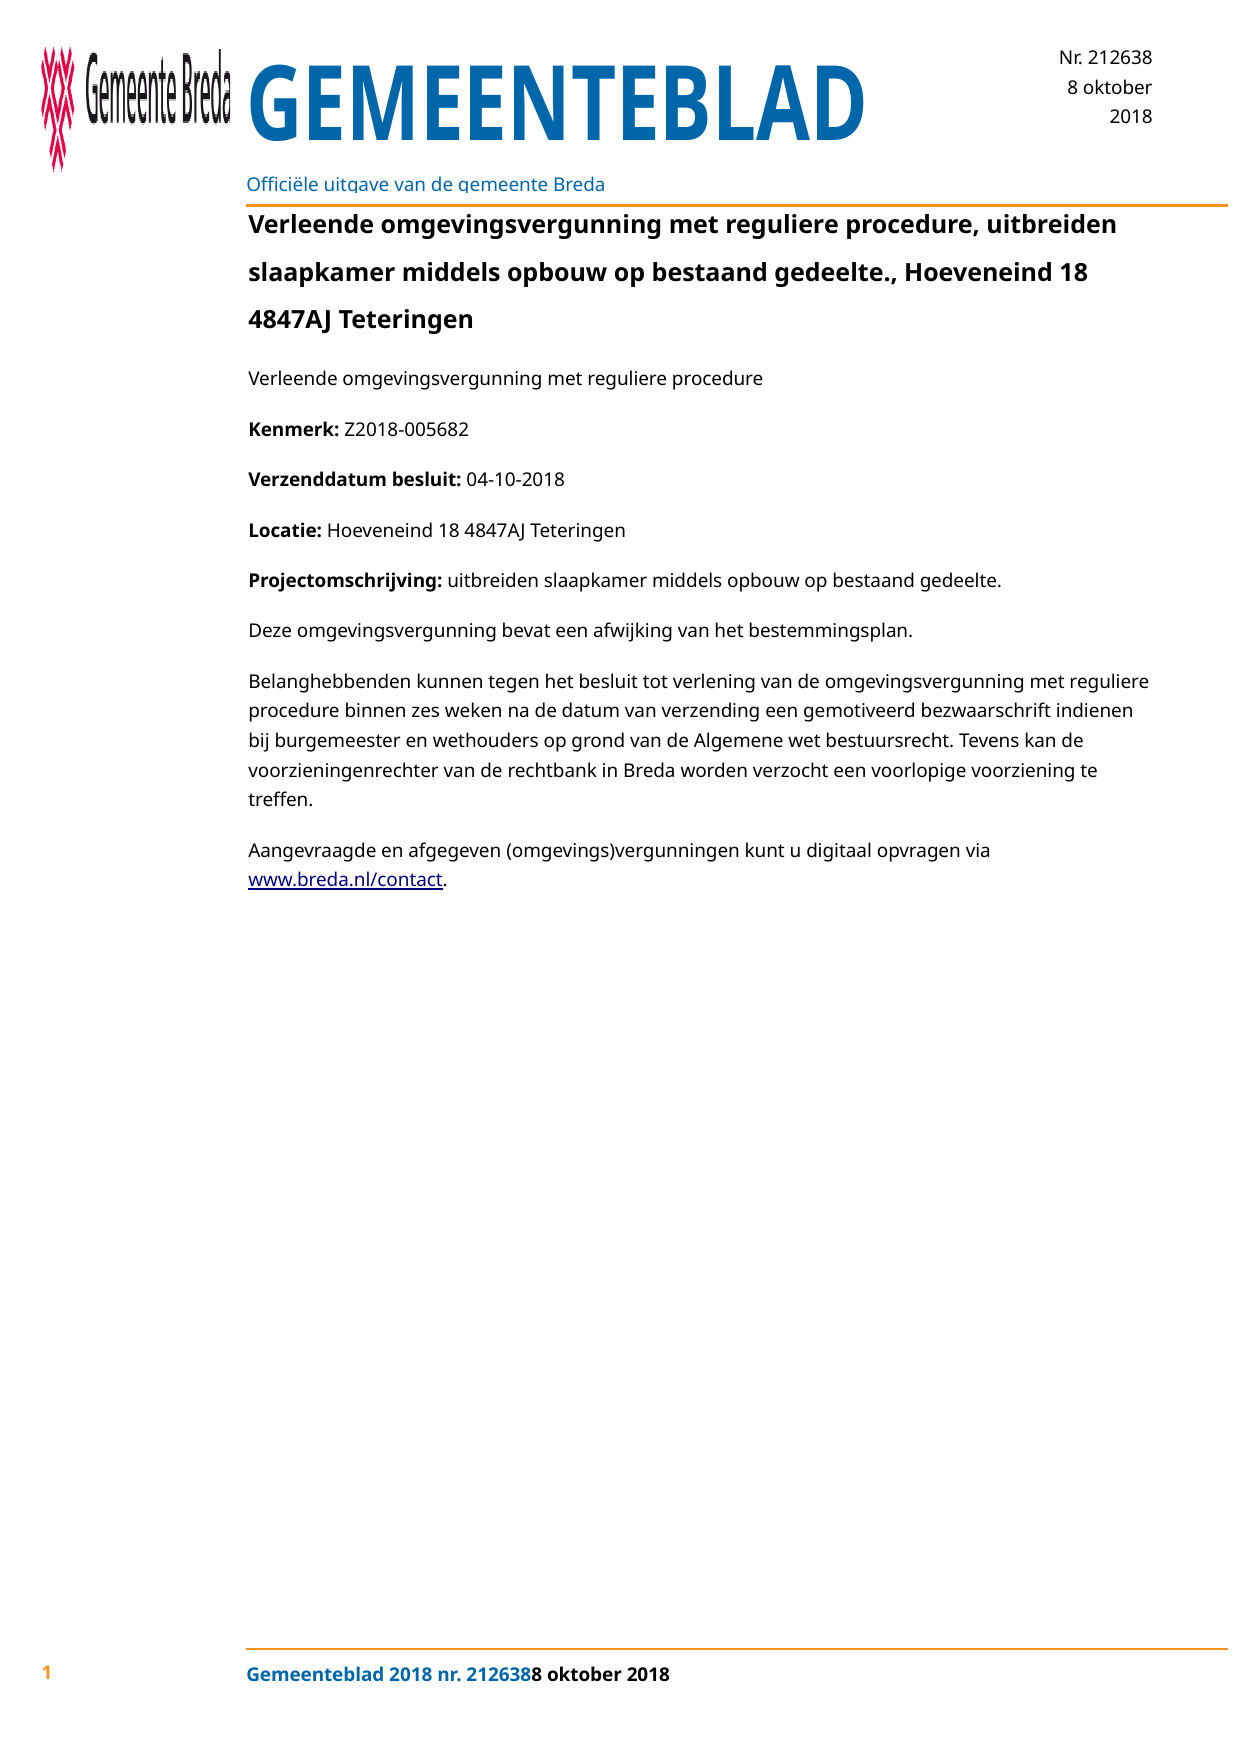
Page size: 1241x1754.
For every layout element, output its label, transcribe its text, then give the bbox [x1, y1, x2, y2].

text Aangevraagde en afgegeven (omgevings)vergunningen kunt u digitaal opvragen via www.breda.nl/contact. [248, 837, 1152, 892]
text Verleende omgevingsvergunning met reguliere procedure, uitbreiden slaapkamer middels opbouw op bestaand gedeelte., Hoeveneind 18 4847AJ Teteringen [248, 207, 1152, 336]
text Kenmerk: Z2018-005682 [248, 416, 1152, 442]
picture [41, 47, 231, 172]
text Locatie: Hoeveneind 18 4847AJ Teteringen [248, 517, 1152, 542]
text Deze omgevingsvergunning bevat een afwijking van het bestemmingsplan. [248, 618, 1152, 643]
text Verleende omgevingsvergunning met reguliere procedure [248, 366, 1152, 391]
text Belanghebbenden kunnen tegen het besluit tot verlening van de omgevingsvergunning met reguliere procedure binnen zes weken na de datum van verzending een gemotiveerd bezwaarschrift indienen bij burgemeester en wethouders op grond van de Algemene wet bestuursrecht. Tevens kan de voorzieningenrechter van de rechtbank in Breda worden verzocht een voorlopige voorziening te treffen. [248, 668, 1152, 812]
text Projectomschrijving: uitbreiden slaapkamer middels opbouw op bestaand gedeelte. [248, 567, 1152, 593]
text Verzenddatum besluit: 04-10-2018 [248, 466, 1152, 492]
